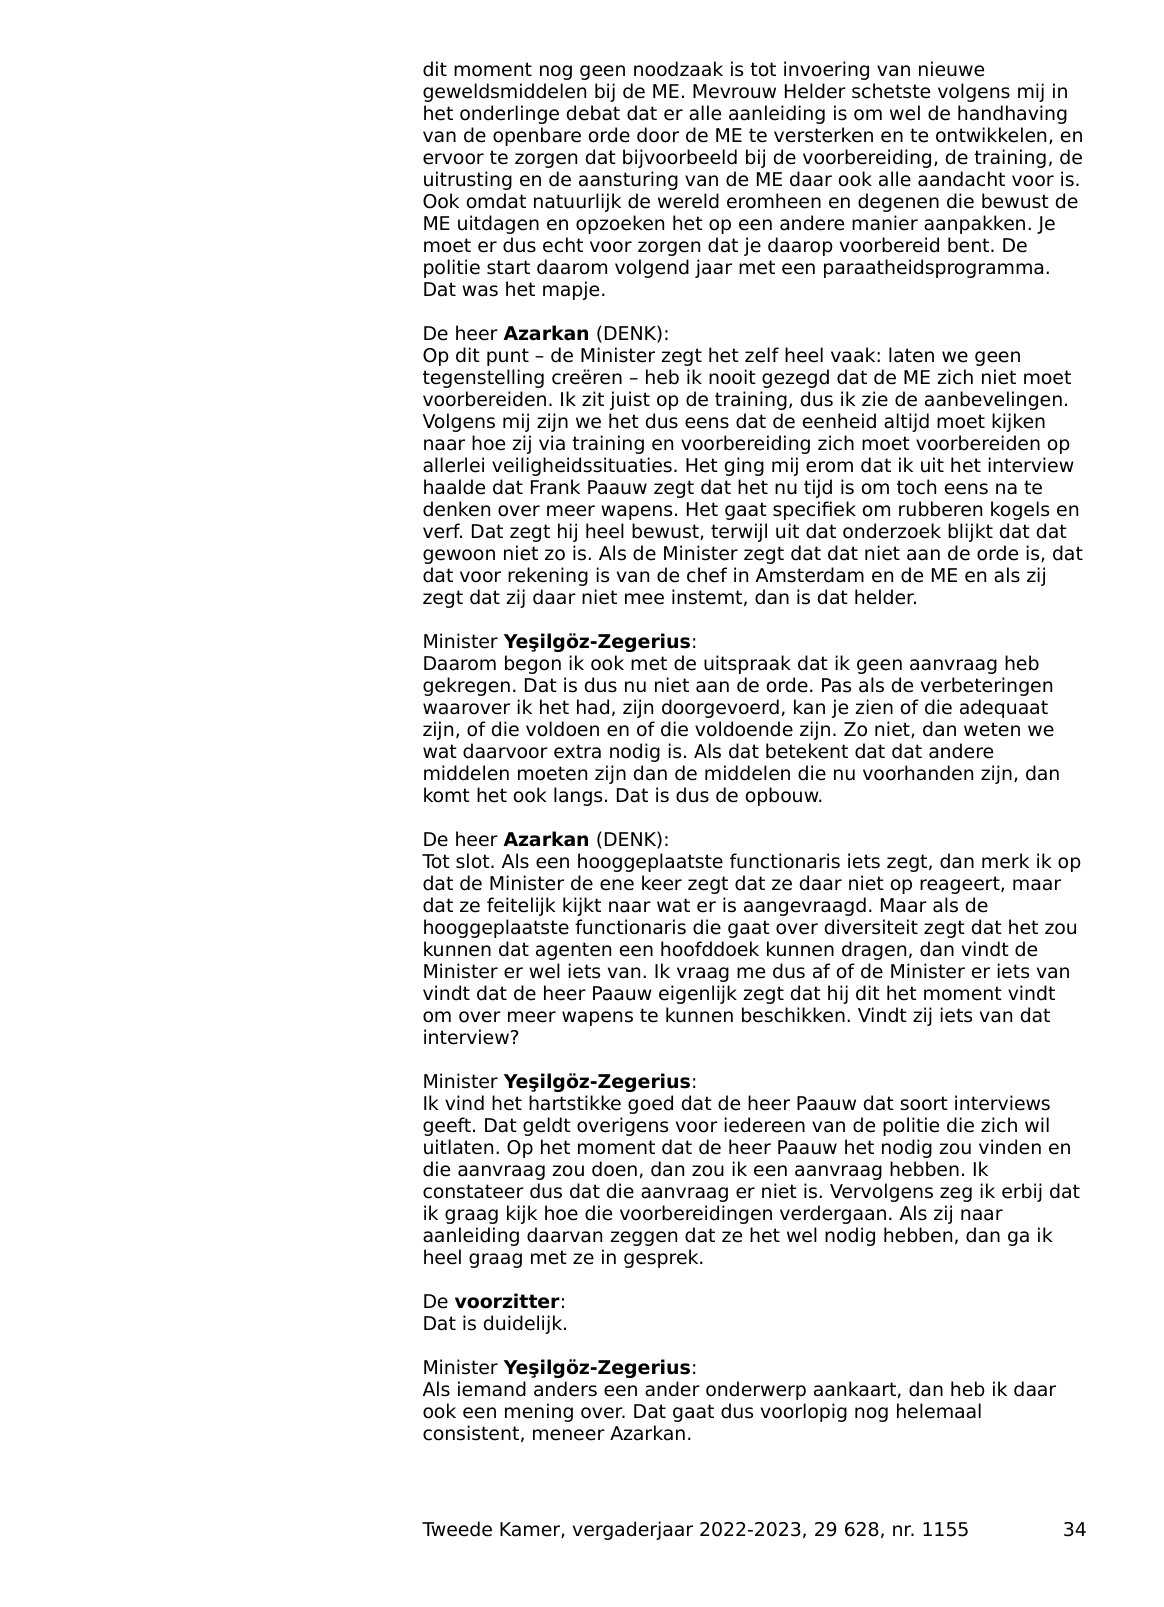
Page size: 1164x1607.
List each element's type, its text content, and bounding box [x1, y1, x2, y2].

text Minister Yeşilgöz-Zegerius: [422, 1071, 1087, 1093]
text Als iemand anders een ander onderwerp aankaart, dan heb ik daar ook een mening over. Dat gaat dus voorlopig nog helemaal consistent, meneer Azarkan. [422, 1379, 1087, 1445]
text De heer Azarkan (DENK): [422, 323, 1087, 345]
text dit moment nog geen noodzaak is tot invoering van nieuwe geweldsmiddelen bij de ME. Mevrouw Helder schetste volgens mij in het onderlinge debat dat er alle aanleiding is om wel de handhaving van de openbare orde door de ME te versterken en te ontwikkelen, en ervoor te zorgen dat bijvoorbeeld bij de voorbereiding, de training, de uitrusting en de aansturing van de ME daar ook alle aandacht voor is. Ook omdat natuurlijk de wereld eromheen en degenen die bewust de ME uitdagen en opzoeken het op een andere manier aanpakken. Je moet er dus echt voor zorgen dat je daarop voorbereid bent. De politie start daarom volgend jaar met een paraatheidsprogramma. [422, 59, 1087, 279]
text Minister Yeşilgöz-Zegerius: [422, 631, 1087, 653]
text Tot slot. Als een hooggeplaatste functionaris iets zegt, dan merk ik op dat de Minister de ene keer zegt dat ze daar niet op reageert, maar dat ze feitelijk kijkt naar wat er is aangevraagd. Maar als de hooggeplaatste functionaris die gaat over diversiteit zegt dat het zou kunnen dat agenten een hoofddoek kunnen dragen, dan vindt de Minister er wel iets van. Ik vraag me dus af of de Minister er iets van vindt dat de heer Paauw eigenlijk zegt dat hij dit het moment vindt om over meer wapens te kunnen beschikken. Vindt zij iets van dat interview? [422, 851, 1087, 1049]
text Daarom begon ik ook met de uitspraak dat ik geen aanvraag heb gekregen. Dat is dus nu niet aan de orde. Pas als de verbeteringen waarover ik het had, zijn doorgevoerd, kan je zien of die adequaat zijn, of die voldoen en of die voldoende zijn. Zo niet, dan weten we wat daarvoor extra nodig is. Als dat betekent dat dat andere middelen moeten zijn dan de middelen die nu voorhanden zijn, dan komt het ook langs. Dat is dus de opbouw. [422, 653, 1087, 807]
text Dat was het mapje. [422, 279, 1087, 301]
text De heer Azarkan (DENK): [422, 829, 1087, 851]
text De voorzitter: [422, 1291, 1087, 1313]
text Minister Yeşilgöz-Zegerius: [422, 1357, 1087, 1379]
text Ik vind het hartstikke goed dat de heer Paauw dat soort interviews geeft. Dat geldt overigens voor iedereen van de politie die zich wil uitlaten. Op het moment dat de heer Paauw het nodig zou vinden en die aanvraag zou doen, dan zou ik een aanvraag hebben. Ik constateer dus dat die aanvraag er niet is. Vervolgens zeg ik erbij dat ik graag kijk hoe die voorbereidingen verdergaan. Als zij naar aanleiding daarvan zeggen dat ze het wel nodig hebben, dan ga ik heel graag met ze in gesprek. [422, 1093, 1087, 1269]
text Op dit punt – de Minister zegt het zelf heel vaak: laten we geen tegenstelling creëren – heb ik nooit gezegd dat de ME zich niet moet voorbereiden. Ik zit juist op de training, dus ik zie de aanbevelingen. Volgens mij zijn we het dus eens dat de eenheid altijd moet kijken naar hoe zij via training en voorbereiding zich moet voorbereiden op allerlei veiligheidssituaties. Het ging mij erom dat ik uit het interview haalde dat Frank Paauw zegt dat het nu tijd is om toch eens na te denken over meer wapens. Het gaat specifiek om rubberen kogels en verf. Dat zegt hij heel bewust, terwijl uit dat onderzoek blijkt dat dat gewoon niet zo is. Als de Minister zegt dat dat niet aan de orde is, dat dat voor rekening is van de chef in Amsterdam en de ME en als zij zegt dat zij daar niet mee instemt, dan is dat helder. [422, 345, 1087, 609]
text Dat is duidelijk. [422, 1313, 1087, 1335]
